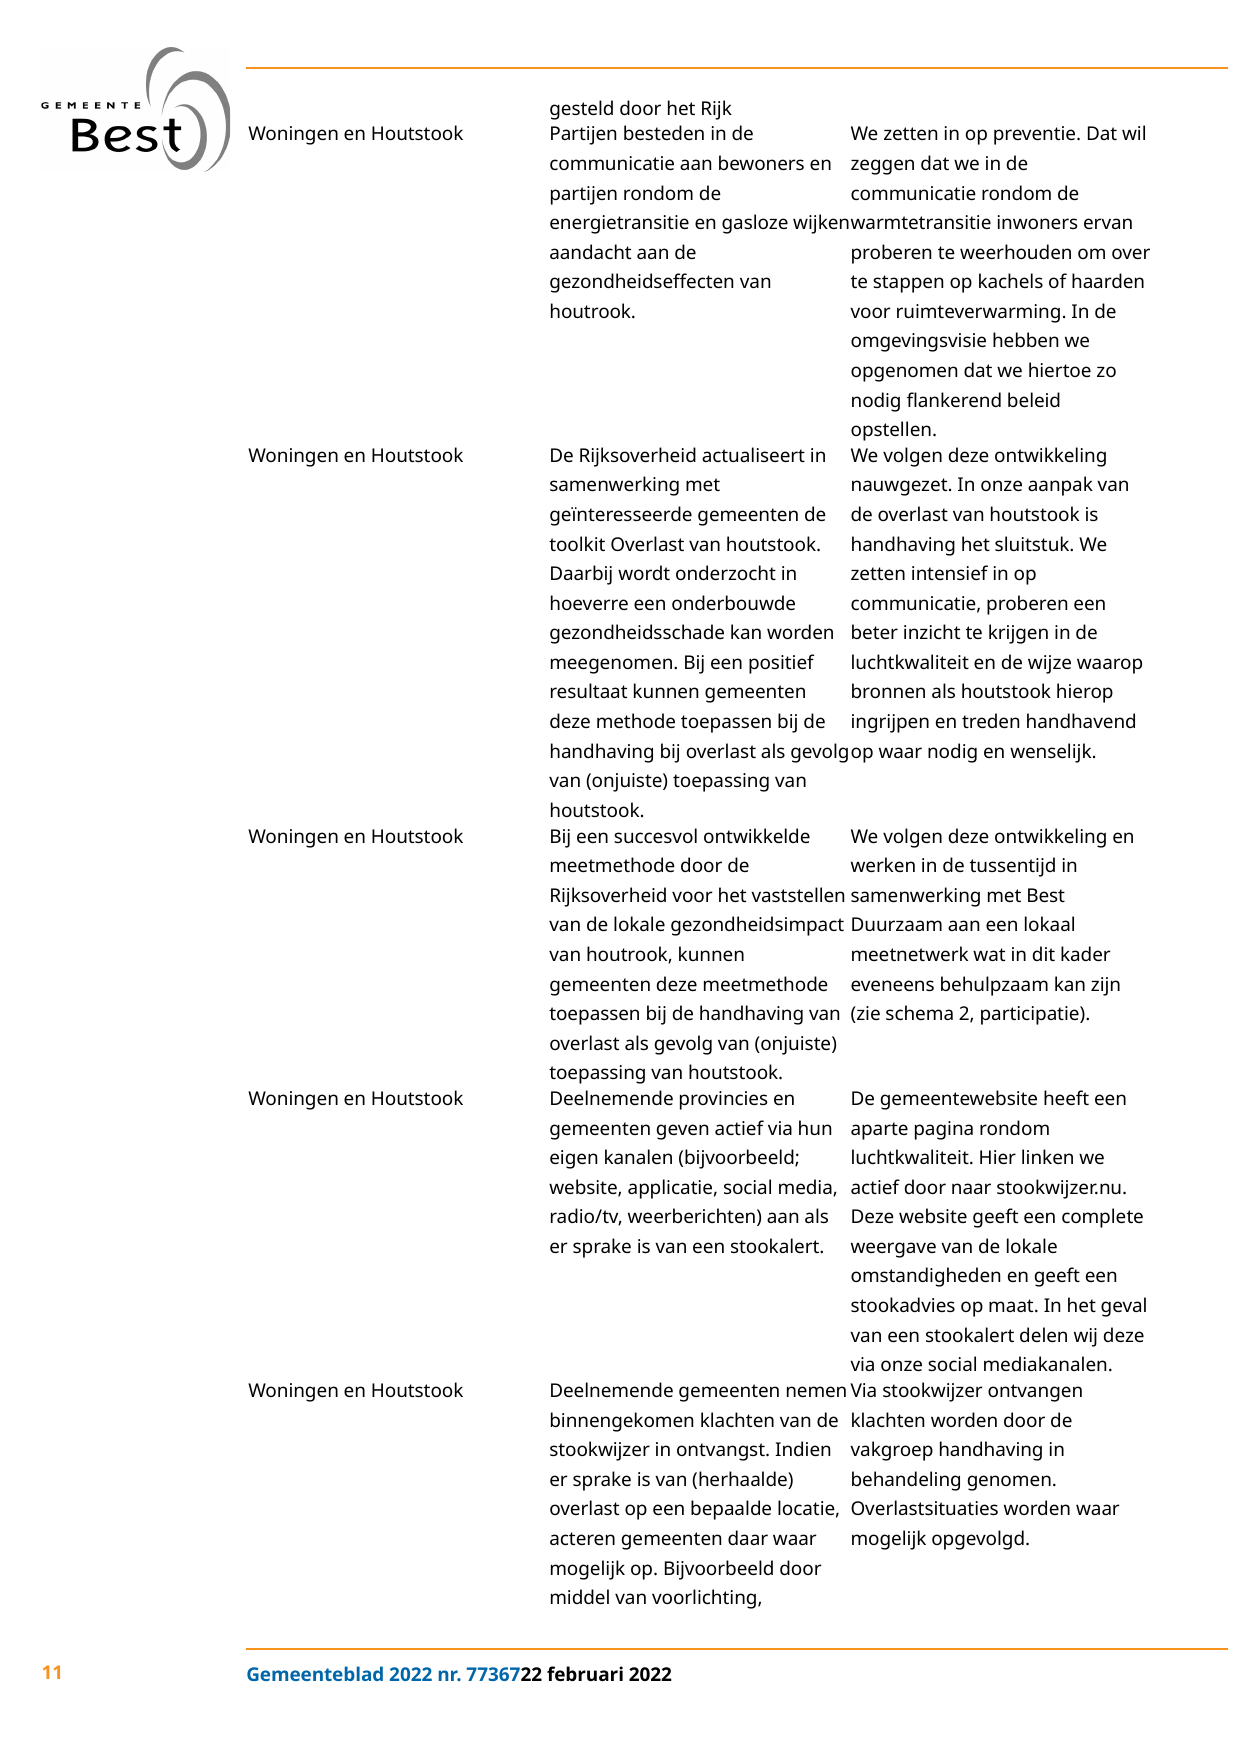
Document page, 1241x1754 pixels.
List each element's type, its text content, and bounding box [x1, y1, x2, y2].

table_cell [248, 95, 549, 121]
table_cell gesteld door het Rijk [549, 95, 850, 121]
table_cell De gemeentewebsite heeft een aparte pagina rondom luchtkwaliteit. Hier linken we actief door naar stookwijzer.nu. Deze website geeft een complete weergave van de lokale omstandigheden en geeft een stookadvies op maat. In het geval van een stookalert delen wij deze via onze social mediakanalen. [850, 1085, 1152, 1377]
table_cell Woningen en Houtstook [248, 442, 549, 823]
table_cell We zetten in op preventie. Dat wil zeggen dat we in de communicatie rondom de warmtetransitie inwoners ervan proberen te weerhouden om over te stappen op kachels of haarden voor ruimteverwarming. In de omgevingsvisie hebben we opgenomen dat we hiertoe zo nodig flankerend beleid opstellen. [850, 121, 1152, 442]
table_cell Via stookwijzer ontvangen klachten worden door de vakgroep handhaving in behandeling genomen. Overlastsituaties worden waar mogelijk opgevolgd. [850, 1377, 1152, 1610]
table_cell Woningen en Houtstook [248, 1377, 549, 1610]
table_cell Woningen en Houtstook [248, 121, 549, 442]
table_cell Partijen besteden in de communicatie aan bewoners en partijen rondom de energietransitie en gasloze wijken aandacht aan de gezondheidseffecten van houtrook. [549, 121, 850, 442]
table_cell Woningen en Houtstook [248, 823, 549, 1085]
table_cell We volgen deze ontwikkeling nauwgezet. In onze aanpak van de overlast van houtstook is handhaving het sluitstuk. We zetten intensief in op communicatie, proberen een beter inzicht te krijgen in de luchtkwaliteit en de wijze waarop bronnen als houtstook hierop ingrijpen en treden handhavend op waar nodig en wenselijk. [850, 442, 1152, 823]
picture [41, 47, 231, 172]
table_cell We volgen deze ontwikkeling en werken in de tussentijd in samenwerking met Best Duurzaam aan een lokaal meetnetwerk wat in dit kader eveneens behulpzaam kan zijn (zie schema 2, participatie). [850, 823, 1152, 1085]
table_cell Bij een succesvol ontwikkelde meetmethode door de Rijksoverheid voor het vaststellen van de lokale gezondheidsimpact van houtrook, kunnen gemeenten deze meetmethode toepassen bij de handhaving van overlast als gevolg van (onjuiste) toepassing van houtstook. [549, 823, 850, 1085]
table_cell Deelnemende gemeenten nemen binnengekomen klachten van de stookwijzer in ontvangst. Indien er sprake is van (herhaalde) overlast op een bepaalde locatie, acteren gemeenten daar waar mogelijk op. Bijvoorbeeld door middel van voorlichting, [549, 1377, 850, 1610]
table_cell [850, 95, 1152, 121]
table_cell Woningen en Houtstook [248, 1085, 549, 1377]
table_cell De Rijksoverheid actualiseert in samenwerking met geïnteresseerde gemeenten de toolkit Overlast van houtstook. Daarbij wordt onderzocht in hoeverre een onderbouwde gezondheidsschade kan worden meegenomen. Bij een positief resultaat kunnen gemeenten deze methode toepassen bij de handhaving bij overlast als gevolg van (onjuiste) toepassing van houtstook. [549, 442, 850, 823]
table_cell Deelnemende provincies en gemeenten geven actief via hun eigen kanalen (bijvoorbeeld; website, applicatie, social media, radio/tv, weerberichten) aan als er sprake is van een stookalert. [549, 1085, 850, 1377]
